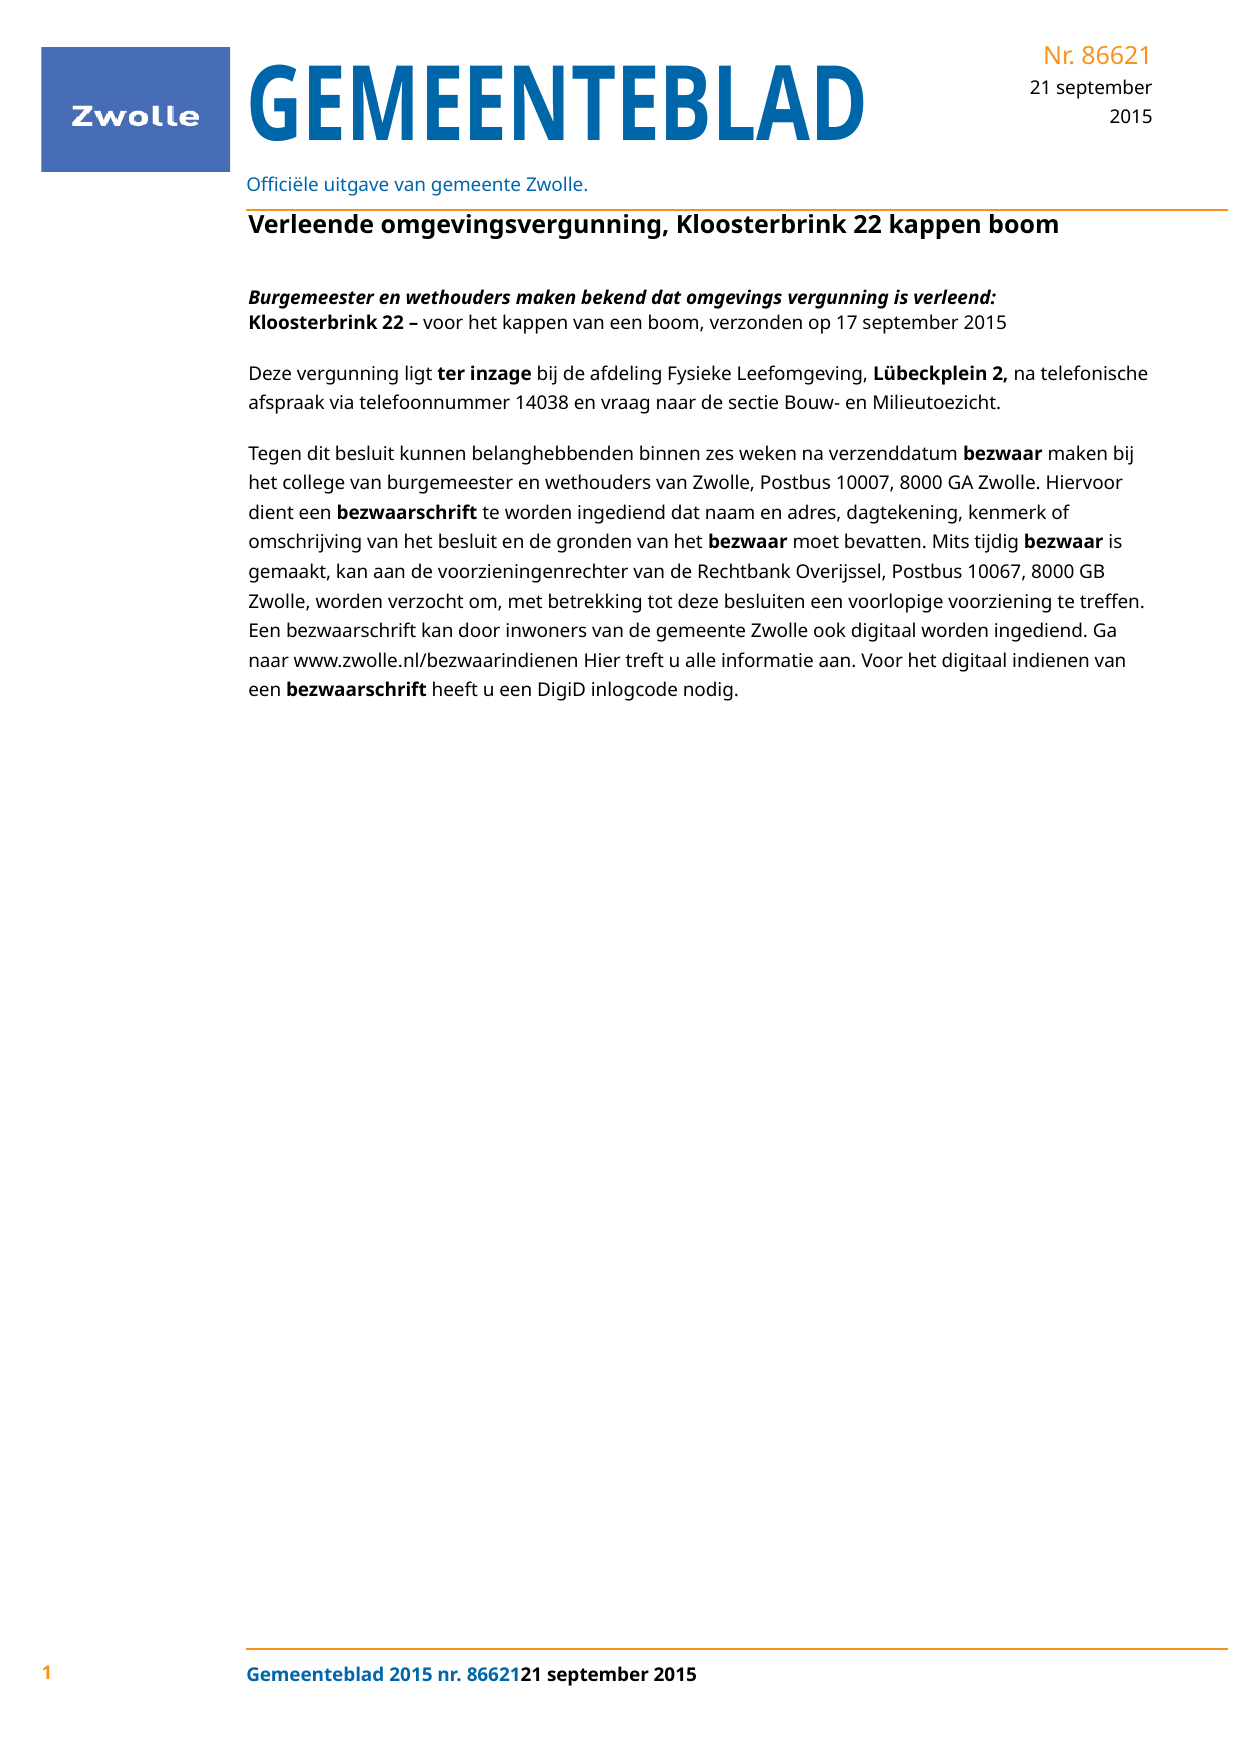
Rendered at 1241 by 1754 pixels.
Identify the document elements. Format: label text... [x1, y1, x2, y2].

picture [41, 47, 231, 172]
text Verleende omgevingsvergunning, Kloosterbrink 22 kappen boom [248, 211, 1152, 241]
text Deze vergunning ligt ter inzage bij de afdeling Fysieke Leefomgeving, Lübeckplein 2, na telefonische afspraak via telefoonnummer 14038 en vraag naar de sectie Bouw- en Milieutoezicht. [248, 360, 1152, 415]
text Tegen dit besluit kunnen belanghebbenden binnen zes weken na verzenddatum bezwaar maken bij het college van burgemeester en wethouders van Zwolle, Postbus 10007, 8000 GA Zwolle. Hiervoor dient een bezwaarschrift te worden ingediend dat naam en adres, dagtekening, kenmerk of omschrijving van het besluit en de gronden van het bezwaar moet bevatten. Mits tijdig bezwaar is gemaakt, kan aan de voorzieningenrechter van de Rechtbank Overijssel, Postbus 10067, 8000 GB Zwolle, worden verzocht om, met betrekking tot deze besluiten een voorlopige voorziening te treffen. Een bezwaarschrift kan door inwoners van de gemeente Zwolle ook digitaal worden ingediend. Ga naar www.zwolle.nl/bezwaarindienen Hier treft u alle informatie aan. Voor het digitaal indienen van een bezwaarschrift heeft u een DigiD inlogcode nodig. [248, 440, 1152, 702]
text Burgemeester en wethouders maken bekend dat omgevings vergunning is verleend: [248, 284, 1152, 309]
text Kloosterbrink 22 – voor het kappen van een boom, verzonden op 17 september 2015 [248, 309, 1152, 335]
